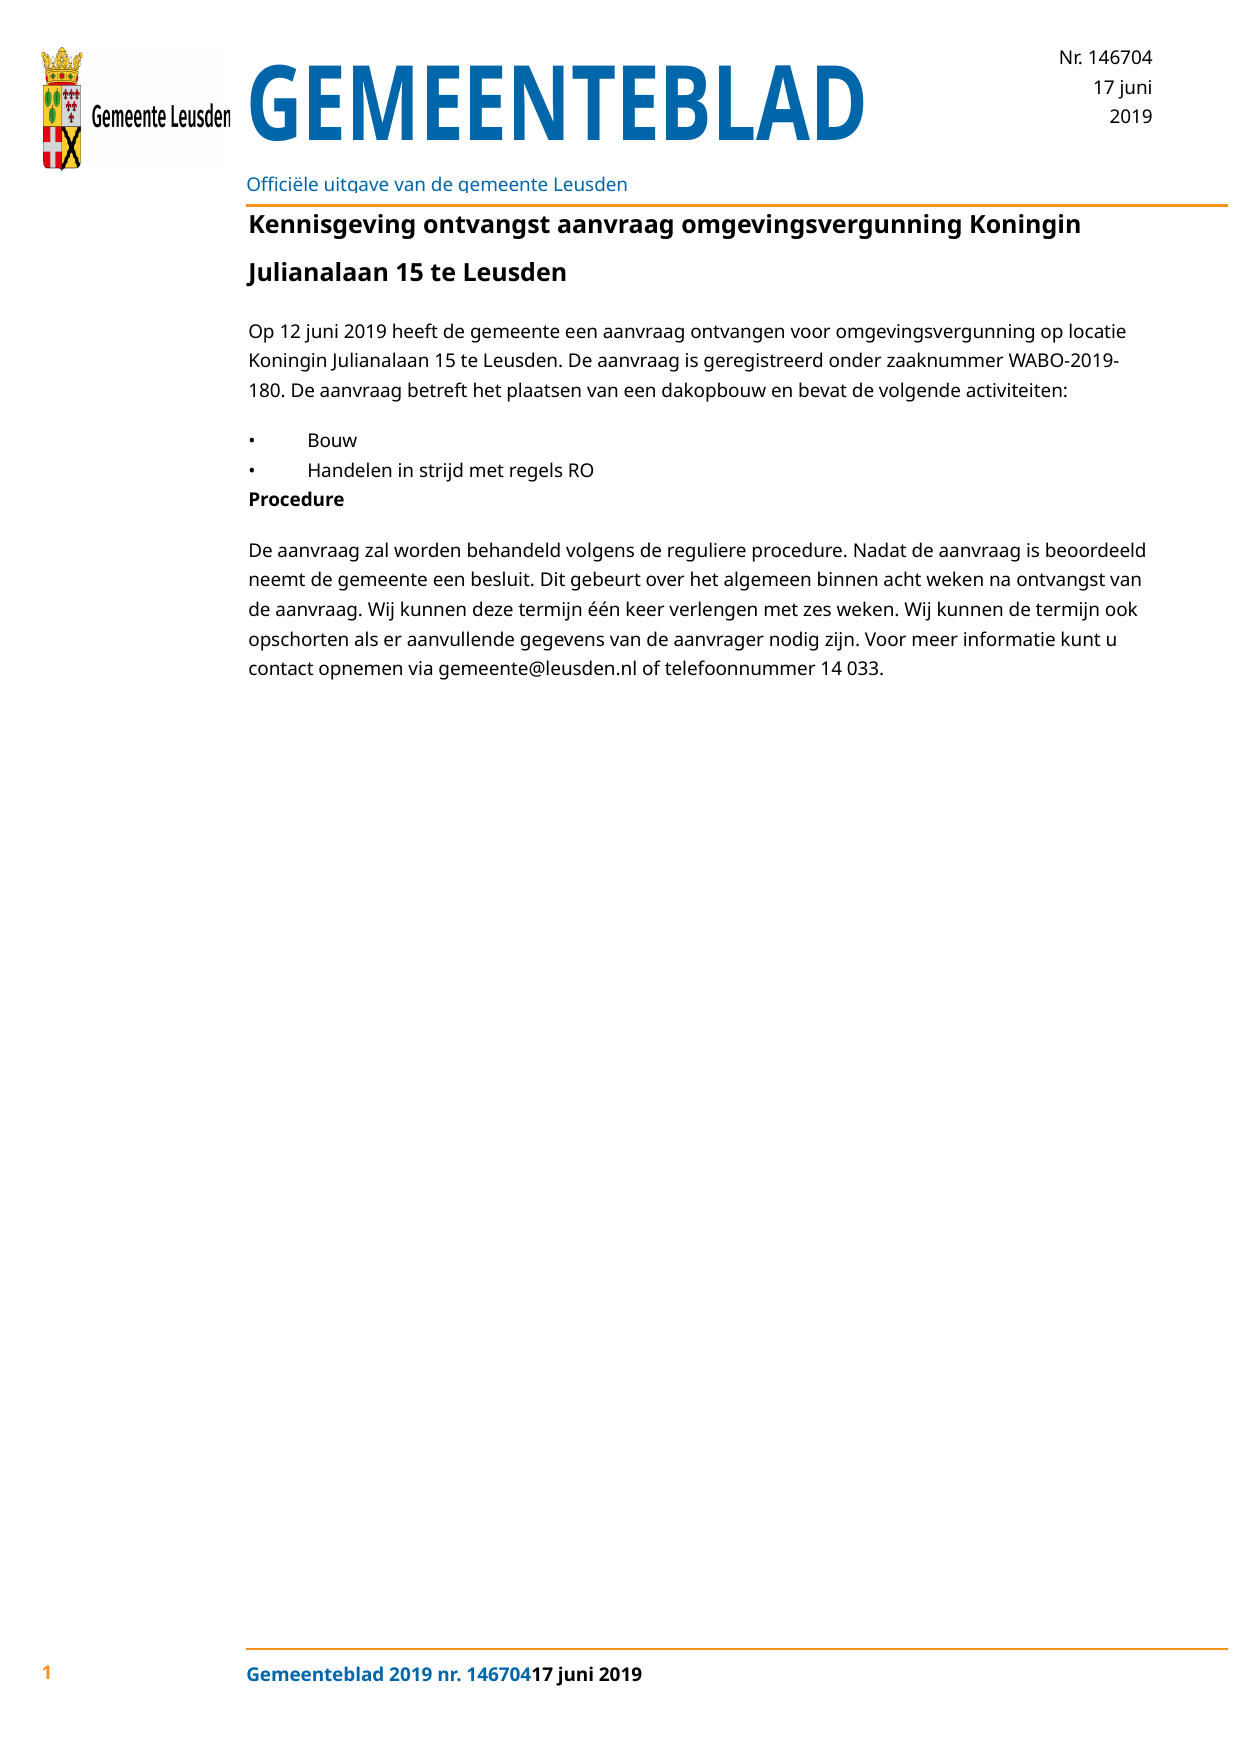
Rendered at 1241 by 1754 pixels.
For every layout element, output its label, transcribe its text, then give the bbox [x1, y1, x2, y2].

list Bouw [248, 427, 1152, 453]
text Procedure [248, 487, 1152, 512]
list Handelen in strijd met regels RO [248, 457, 1152, 483]
picture [41, 47, 231, 172]
text Kennisgeving ontvangst aanvraag omgevingsvergunning Koningin Julianalaan 15 te Leusden [248, 207, 1152, 288]
text Op 12 juni 2019 heeft de gemeente een aanvraag ontvangen voor omgevingsvergunning op locatie Koningin Julianalaan 15 te Leusden. De aanvraag is geregistreerd onder zaaknummer WABO-2019-180. De aanvraag betreft het plaatsen van een dakopbouw en bevat de volgende activiteiten: [248, 318, 1152, 403]
text De aanvraag zal worden behandeld volgens de reguliere procedure. Nadat de aanvraag is beoordeeld neemt de gemeente een besluit. Dit gebeurt over het algemeen binnen acht weken na ontvangst van de aanvraag. Wij kunnen deze termijn één keer verlengen met zes weken. Wij kunnen de termijn ook opschorten als er aanvullende gegevens van de aanvrager nodig zijn. Voor meer informatie kunt u contact opnemen via gemeente@leusden.nl of telefoonnummer 14 033. [248, 537, 1152, 681]
